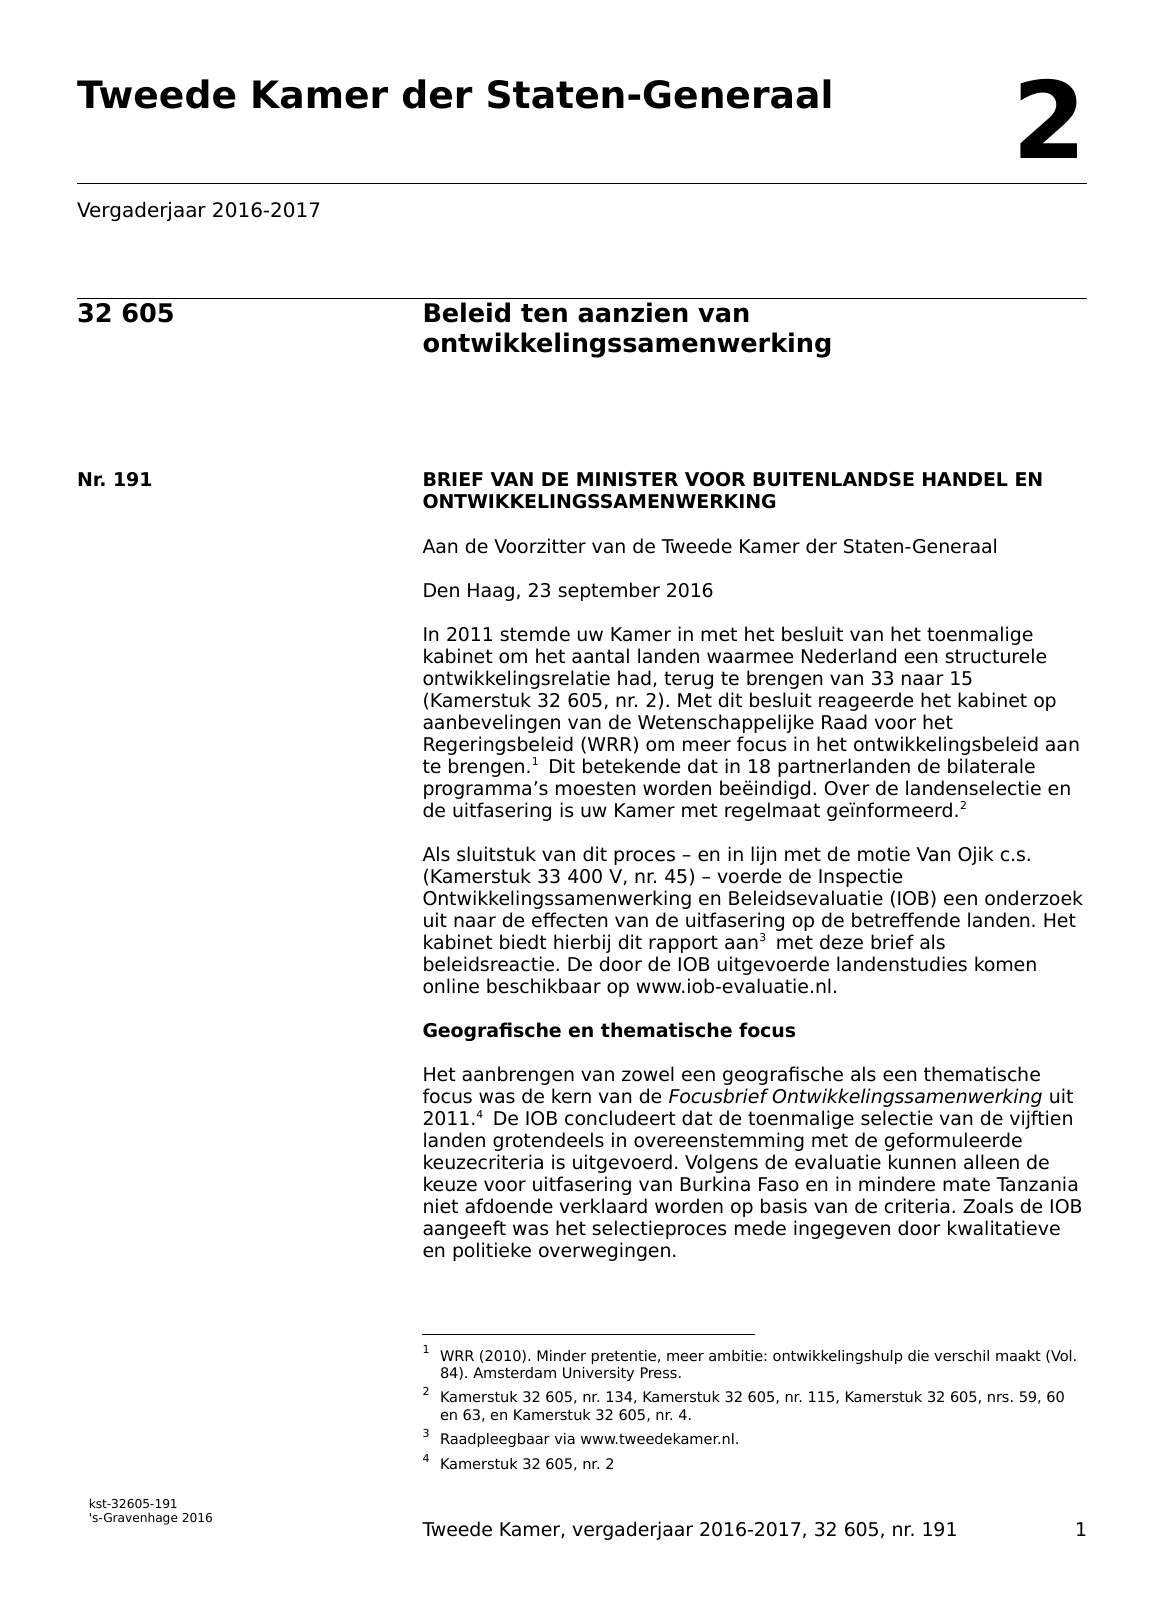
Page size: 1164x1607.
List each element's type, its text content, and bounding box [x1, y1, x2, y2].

subtitle Nr. 191 BRIEF VAN DE MINISTER VOOR BUITENLANDSE HANDEL EN ONTWIKKELINGSSAMENWERKING [77, 469, 1087, 513]
text 's-Gravenhage 2016 [88, 1511, 323, 1525]
subtitle Geografische en thematische focus [422, 1020, 1087, 1042]
text Als sluitstuk van dit proces – en in lijn met de motie Van Ojik c.s. (Kamerstuk 33 400 V, nr. 45) – voerde de Inspectie Ontwikkelingssamenwerking en Beleidsevaluatie (IOB) een onderzoek uit naar de effecten van de uitfasering op de betreffende landen. Het kabinet biedt hierbij dit rapport aan met deze brief als beleidsreactie. De door de IOB uitgevoerde landenstudies komen online beschikbaar op www.iob-evaluatie.nl. [422, 844, 1087, 998]
text Het aanbrengen van zowel een geografische als een thematische focus was de kern van de Focusbrief Ontwikkelingssamenwerking uit 2011. De IOB concludeert dat de toenmalige selectie van de vijftien landen grotendeels in overeenstemming met de geformuleerde keuzecriteria is uitgevoerd. Volgens de evaluatie kunnen alleen de keuze voor uitfasering van Burkina Faso en in mindere mate Tanzania niet afdoende verklaard worden op basis van de criteria. Zoals de IOB aangeeft was het selectieproces mede ingegeven door kwalitatieve en politieke overwegingen. [422, 1064, 1087, 1262]
text In 2011 stemde uw Kamer in met het besluit van het toenmalige kabinet om het aantal landen waarmee Nederland een structurele ontwikkelingsrelatie had, terug te brengen van 33 naar 15 (Kamerstuk 32 605, nr. 2). Met dit besluit reageerde het kabinet op aanbevelingen van de Wetenschappelijke Raad voor het Regeringsbeleid (WRR) om meer focus in het ontwikkelingsbeleid aan te brengen. Dit betekende dat in 18 partnerlanden de bilaterale programma’s moesten worden beëindigd. Over de landenselectie en de uitfasering is uw Kamer met regelmaat geïnformeerd. [422, 624, 1087, 822]
text Den Haag, 23 september 2016 [422, 580, 1087, 602]
table_header 2 [886, 59, 1087, 183]
text Kamerstuk 32 605, nr. 2 [422, 1452, 1087, 1474]
text Aan de Voorzitter van de Tweede Kamer der Staten-Generaal [422, 536, 1087, 557]
text Kamerstuk 32 605, nr. 134, Kamerstuk 32 605, nr. 115, Kamerstuk 32 605, nrs. 59, 60 en 63, en Kamerstuk 32 605, nr. 4. [422, 1385, 1087, 1424]
table_header Tweede Kamer der Staten-Generaal [77, 59, 886, 183]
table_cell Vergaderjaar 2016-2017 [77, 184, 1087, 298]
text kst-32605-191 [88, 1497, 323, 1511]
text Raadpleegbaar via www.tweedekamer.nl. [422, 1427, 1087, 1449]
subtitle 32 605 Beleid ten aanzien van ontwikkelingssamenwerking [77, 299, 1087, 358]
text WRR (2010). Minder pretentie, meer ambitie: ontwikkelingshulp die verschil maakt (Vol. 84). Amsterdam University Press. [422, 1343, 1087, 1382]
